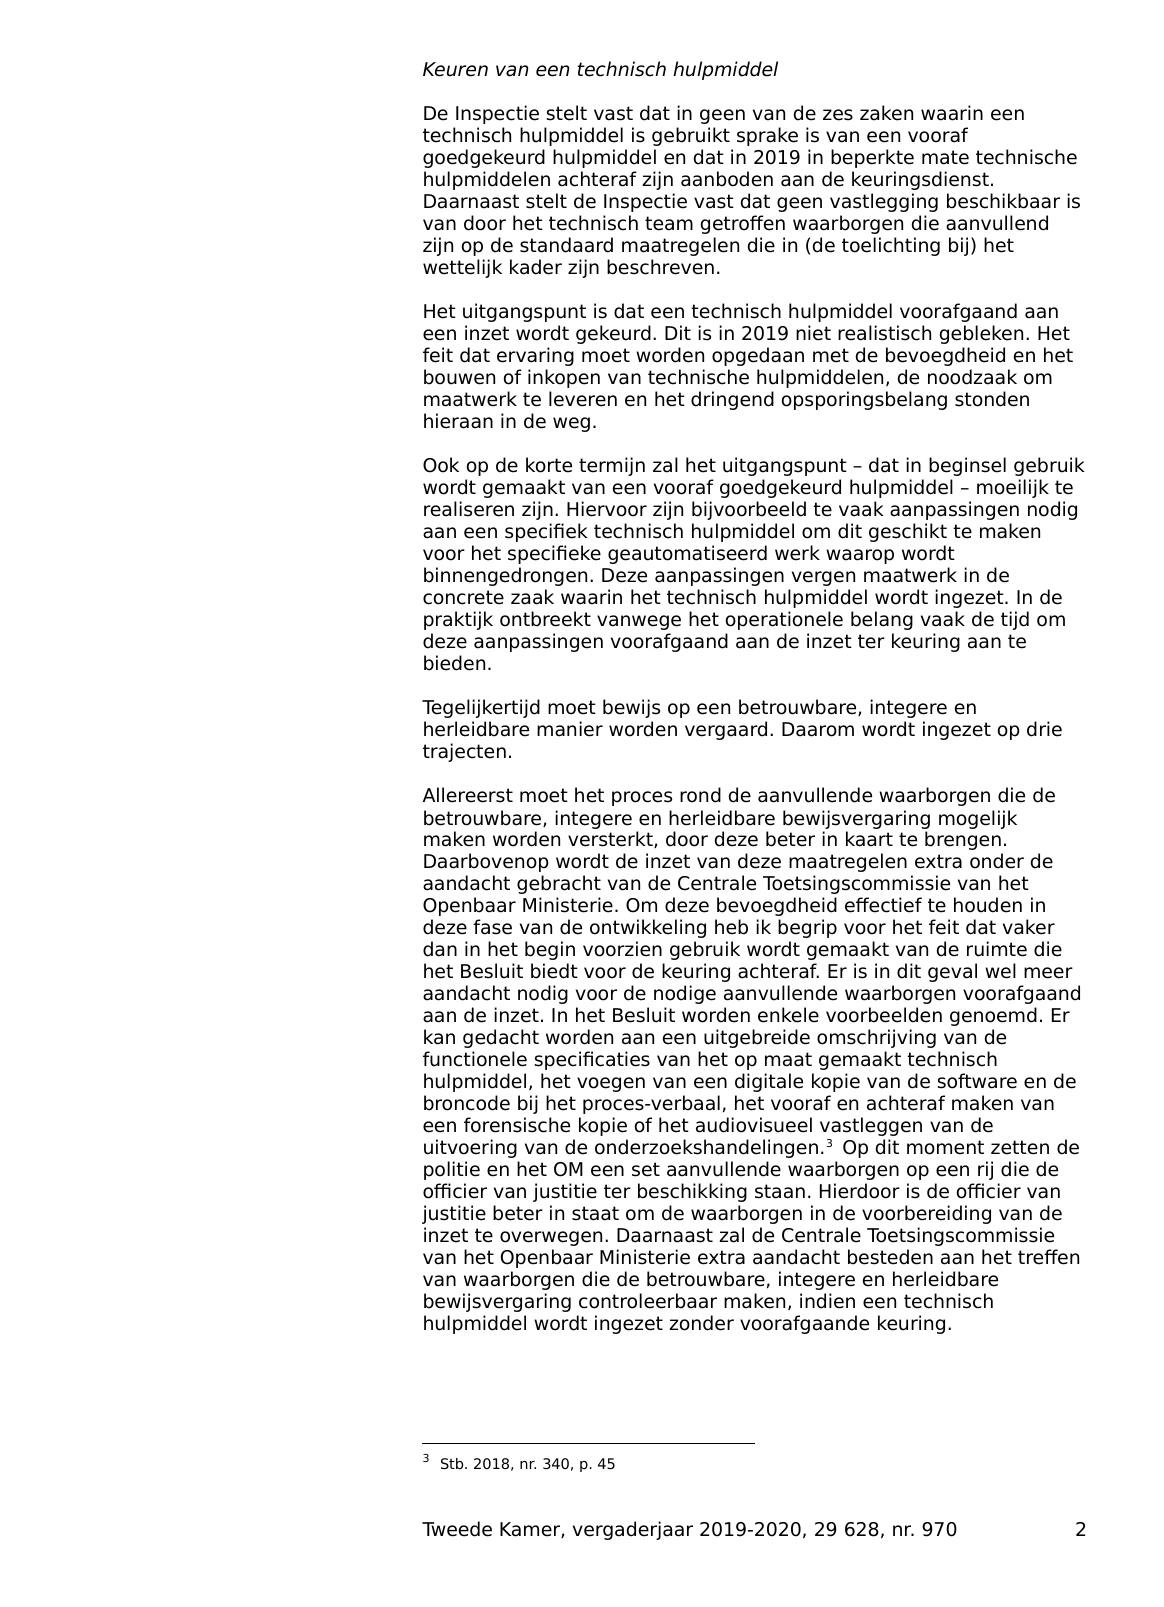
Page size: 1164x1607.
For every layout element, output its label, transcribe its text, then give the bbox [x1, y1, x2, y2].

text De Inspectie stelt vast dat in geen van de zes zaken waarin een technisch hulpmiddel is gebruikt sprake is van een vooraf goedgekeurd hulpmiddel en dat in 2019 in beperkte mate technische hulpmiddelen achteraf zijn aanboden aan de keuringsdienst. Daarnaast stelt de Inspectie vast dat geen vastlegging beschikbaar is van door het technisch team getroffen waarborgen die aanvullend zijn op de standaard maatregelen die in (de toelichting bij) het wettelijk kader zijn beschreven. [422, 103, 1087, 279]
text Allereerst moet het proces rond de aanvullende waarborgen die de betrouwbare, integere en herleidbare bewijsvergaring mogelijk maken worden versterkt, door deze beter in kaart te brengen. Daarbovenop wordt de inzet van deze maatregelen extra onder de aandacht gebracht van de Centrale Toetsingscommissie van het Openbaar Ministerie. Om deze bevoegdheid effectief te houden in deze fase van de ontwikkeling heb ik begrip voor het feit dat vaker dan in het begin voorzien gebruik wordt gemaakt van de ruimte die het Besluit biedt voor de keuring achteraf. Er is in dit geval wel meer aandacht nodig voor de nodige aanvullende waarborgen voorafgaand aan de inzet. In het Besluit worden enkele voorbeelden genoemd. Er kan gedacht worden aan een uitgebreide omschrijving van de functionele specificaties van het op maat gemaakt technisch hulpmiddel, het voegen van een digitale kopie van de software en de broncode bij het proces-verbaal, het vooraf en achteraf maken van een forensische kopie of het audiovisueel vastleggen van de uitvoering van de onderzoekshandelingen. Op dit moment zetten de politie en het OM een set aanvullende waarborgen op een rij die de officier van justitie ter beschikking staan. Hierdoor is de officier van justitie beter in staat om de waarborgen in de voorbereiding van de inzet te overwegen. Daarnaast zal de Centrale Toetsingscommissie van het Openbaar Ministerie extra aandacht besteden aan het treffen van waarborgen die de betrouwbare, integere en herleidbare bewijsvergaring controleerbaar maken, indien een technisch hulpmiddel wordt ingezet zonder voorafgaande keuring. [422, 785, 1087, 1335]
subtitle Keuren van een technisch hulpmiddel [422, 59, 1087, 81]
text Tegelijkertijd moet bewijs op een betrouwbare, integere en herleidbare manier worden vergaard. Daarom wordt ingezet op drie trajecten. [422, 697, 1087, 763]
text Ook op de korte termijn zal het uitgangspunt – dat in beginsel gebruik wordt gemaakt van een vooraf goedgekeurd hulpmiddel – moeilijk te realiseren zijn. Hiervoor zijn bijvoorbeeld te vaak aanpassingen nodig aan een specifiek technisch hulpmiddel om dit geschikt te maken voor het specifieke geautomatiseerd werk waarop wordt binnengedrongen. Deze aanpassingen vergen maatwerk in de concrete zaak waarin het technisch hulpmiddel wordt ingezet. In de praktijk ontbreekt vanwege het operationele belang vaak de tijd om deze aanpassingen voorafgaand aan de inzet ter keuring aan te bieden. [422, 455, 1087, 675]
text Het uitgangspunt is dat een technisch hulpmiddel voorafgaand aan een inzet wordt gekeurd. Dit is in 2019 niet realistisch gebleken. Het feit dat ervaring moet worden opgedaan met de bevoegdheid en het bouwen of inkopen van technische hulpmiddelen, de noodzaak om maatwerk te leveren en het dringend opsporingsbelang stonden hieraan in de weg. [422, 301, 1087, 433]
text Stb. 2018, nr. 340, p. 45 [422, 1452, 1087, 1474]
